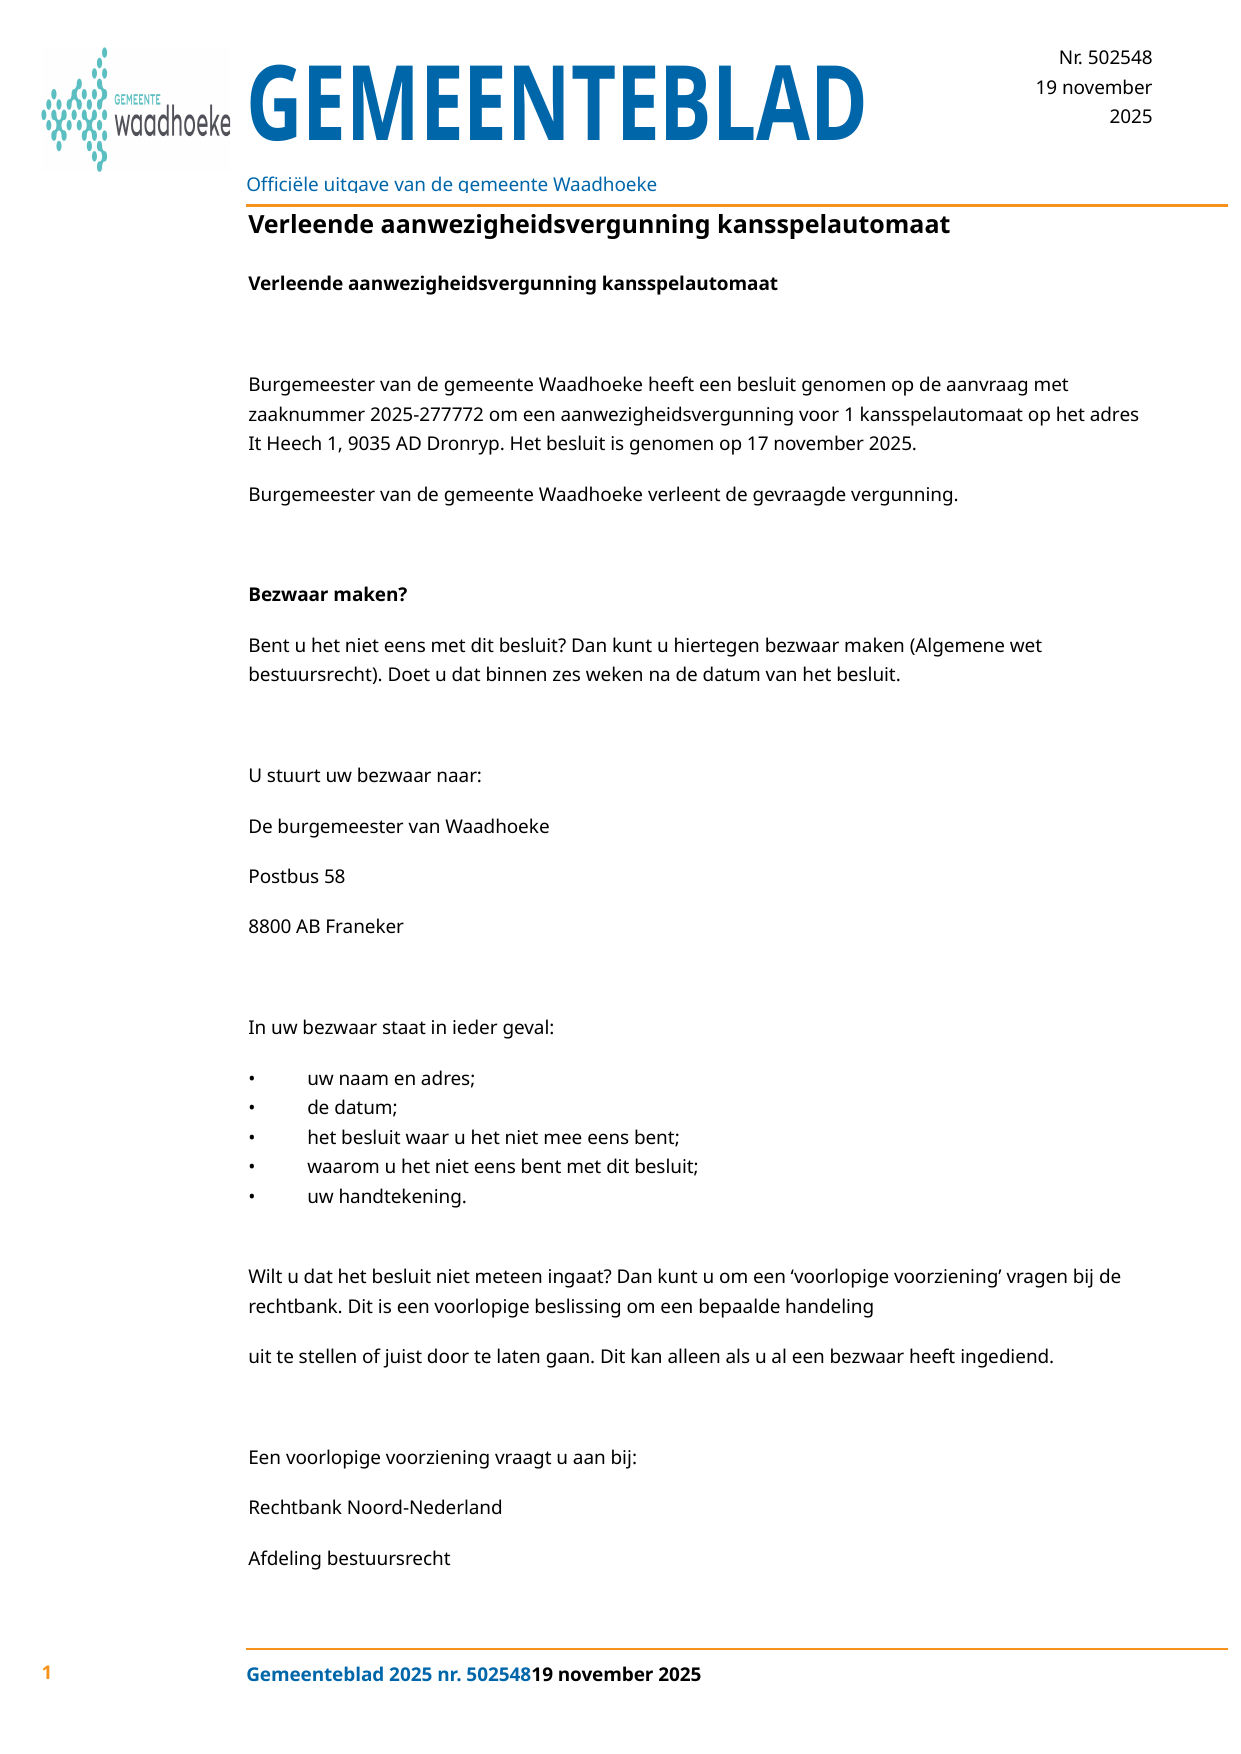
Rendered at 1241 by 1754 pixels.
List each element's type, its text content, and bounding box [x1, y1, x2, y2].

text 8800 AB Franeker [248, 914, 1152, 939]
text Verleende aanwezigheidsvergunning kansspelautomaat [248, 270, 1152, 296]
picture [41, 47, 231, 172]
text De burgemeester van Waadhoeke [248, 813, 1152, 838]
text Een voorlopige voorziening vraagt u aan bij: [248, 1444, 1152, 1470]
text uit te stellen of juist door te laten gaan. Dit kan alleen als u al een bezwaar heeft ingediend. [248, 1343, 1152, 1369]
list de datum; [248, 1094, 1152, 1120]
text Bezwaar maken? [248, 582, 1152, 607]
list het besluit waar u het niet mee eens bent; [248, 1124, 1152, 1150]
text Rechtbank Noord-Nederland [248, 1494, 1152, 1520]
text U stuurt uw bezwaar naar: [248, 762, 1152, 788]
text Verleende aanwezigheidsvergunning kansspelautomaat [248, 207, 1152, 241]
text Burgemeester van de gemeente Waadhoeke verleent de gevraagde vergunning. [248, 481, 1152, 506]
list waarom u het niet eens bent met dit besluit; [248, 1154, 1152, 1179]
list uw naam en adres; [248, 1065, 1152, 1091]
text Burgemeester van de gemeente Waadhoeke heeft een besluit genomen op de aanvraag met zaaknummer 2025-277772 om een aanwezigheidsvergunning voor 1 kansspelautomaat op het adres It Heech 1, 9035 AD Dronryp. Het besluit is genomen op 17 november 2025. [248, 371, 1152, 456]
text Postbus 58 [248, 863, 1152, 889]
list uw handtekening. [248, 1183, 1152, 1209]
text Bent u het niet eens met dit besluit? Dan kunt u hiertegen bezwaar maken (Algemene wet bestuursrecht). Doet u dat binnen zes weken na de datum van het besluit. [248, 632, 1152, 687]
text In uw bezwaar staat in ieder geval: [248, 1014, 1152, 1040]
text Wilt u dat het besluit niet meteen ingaat? Dan kunt u om een ‘voorlopige voorziening’ vragen bij de rechtbank. Dit is een voorlopige beslissing om een bepaalde handeling [248, 1263, 1152, 1318]
text Afdeling bestuursrecht [248, 1545, 1152, 1571]
